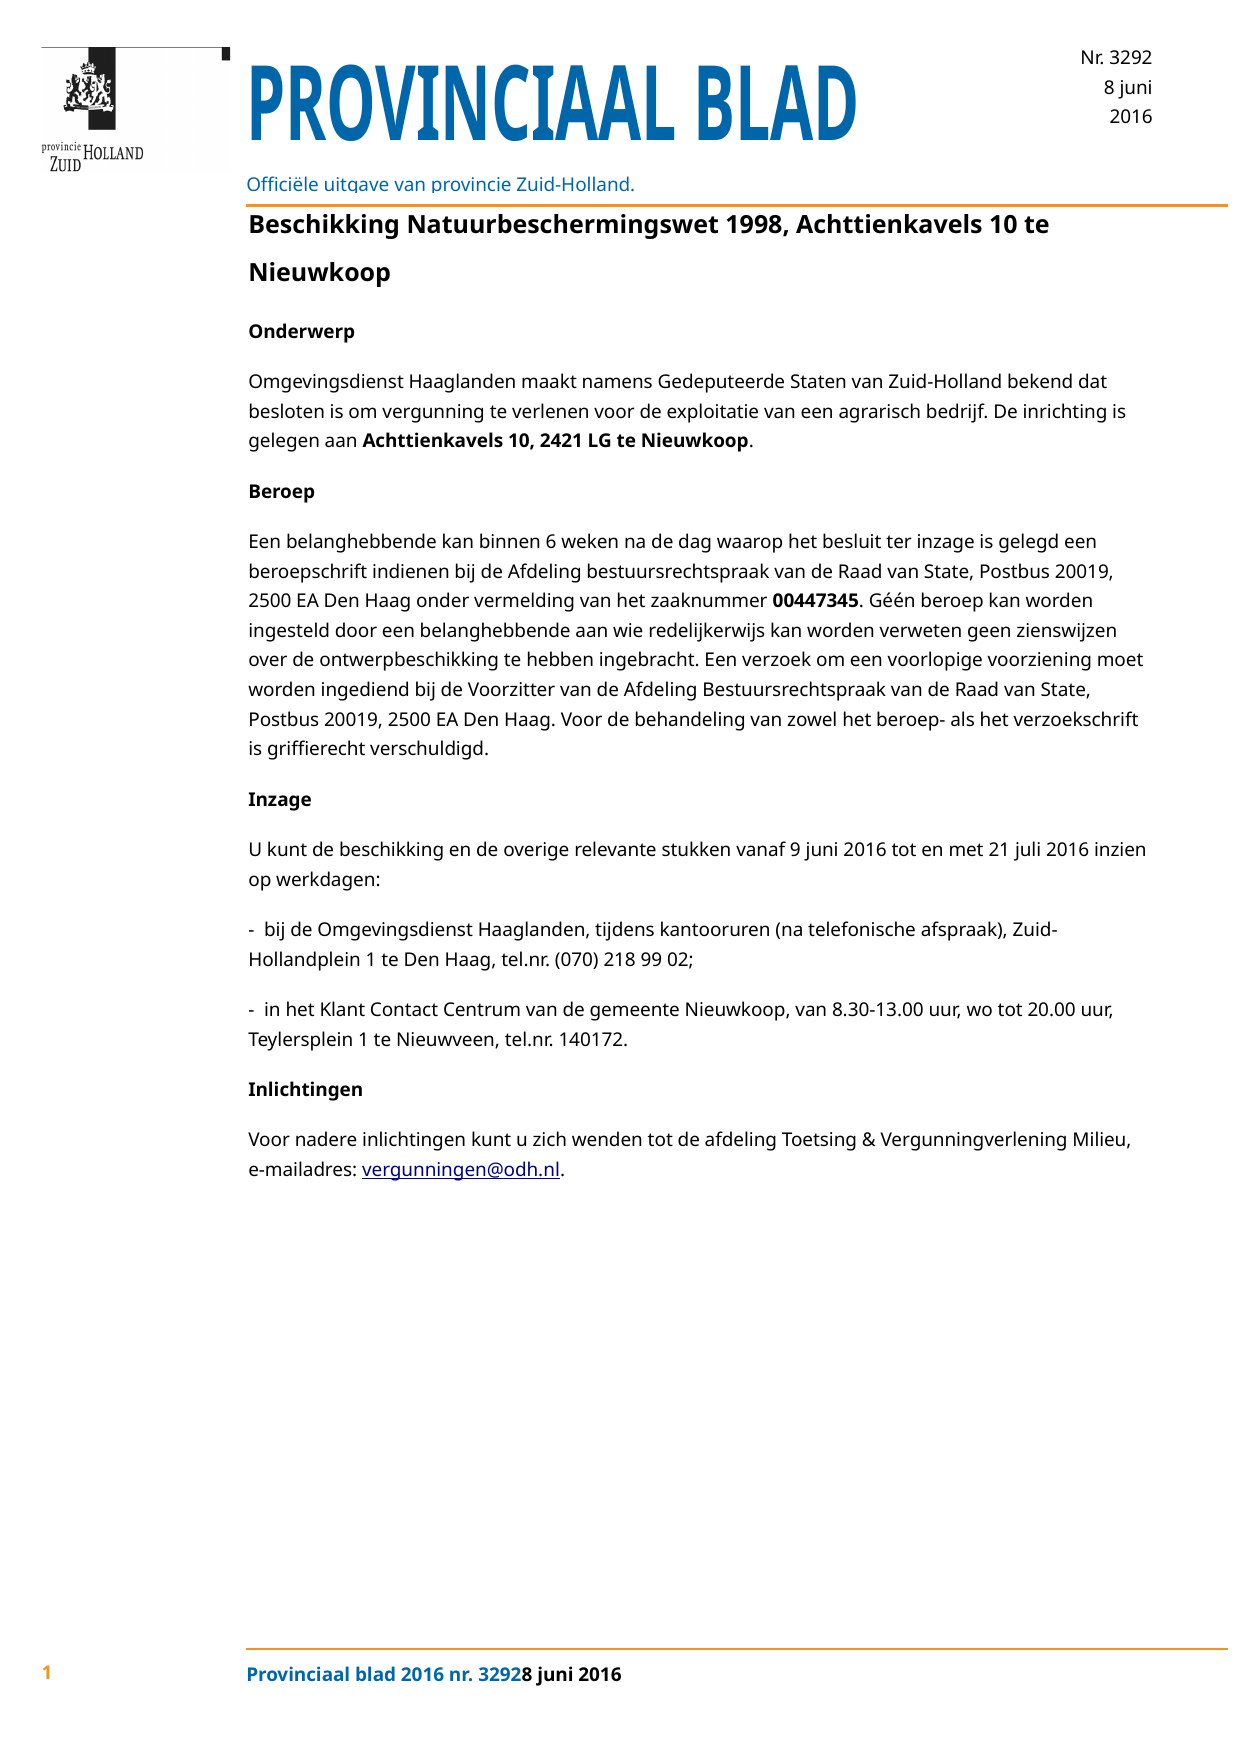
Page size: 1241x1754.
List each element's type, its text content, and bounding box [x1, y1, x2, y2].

text Beroep [248, 478, 1152, 504]
text Omgevingsdienst Haaglanden maakt namens Gedeputeerde Staten van Zuid-Holland bekend dat besloten is om vergunning te verlenen voor de exploitatie van een agrarisch bedrijf. De inrichting is gelegen aan Achttienkavels 10, 2421 LG te Nieuwkoop. [248, 368, 1152, 453]
text Onderwerp [248, 318, 1152, 344]
text Beschikking Natuurbeschermingswet 1998, Achttienkavels 10 te Nieuwkoop [248, 207, 1152, 288]
text - in het Klant Contact Centrum van de gemeente Nieuwkoop, van 8.30-13.00 uur, wo tot 20.00 uur, Teylersplein 1 te Nieuwveen, tel.nr. 140172. [248, 996, 1152, 1052]
text Inlichtingen [248, 1076, 1152, 1102]
text U kunt de beschikking en de overige relevante stukken vanaf 9 juni 2016 tot en met 21 juli 2016 inzien op werkdagen: [248, 836, 1152, 892]
text Een belanghebbende kan binnen 6 weken na de dag waarop het besluit ter inzage is gelegd een beroepschrift indienen bij de Afdeling bestuursrechtspraak van de Raad van State, Postbus 20019, 2500 EA Den Haag onder vermelding van het zaaknummer 00447345. Géén beroep kan worden ingesteld door een belanghebbende aan wie redelijkerwijs kan worden verweten geen zienswijzen over de ontwerpbeschikking te hebben ingebracht. Een verzoek om een voorlopige voorziening moet worden ingediend bij de Voorzitter van de Afdeling Bestuursrechtspraak van de Raad van State, Postbus 20019, 2500 EA Den Haag. Voor de behandeling van zowel het beroep- als het verzoekschrift is griffierecht verschuldigd. [248, 528, 1152, 761]
text Voor nadere inlichtingen kunt u zich wenden tot de afdeling Toetsing & Vergunningverlening Milieu, e-mailadres: vergunningen@odh.nl. [248, 1127, 1152, 1182]
picture [41, 47, 231, 172]
text - bij de Omgevingsdienst Haaglanden, tijdens kantooruren (na telefonische afspraak), Zuid-Hollandplein 1 te Den Haag, tel.nr. (070) 218 99 02; [248, 916, 1152, 972]
text Inzage [248, 786, 1152, 812]
